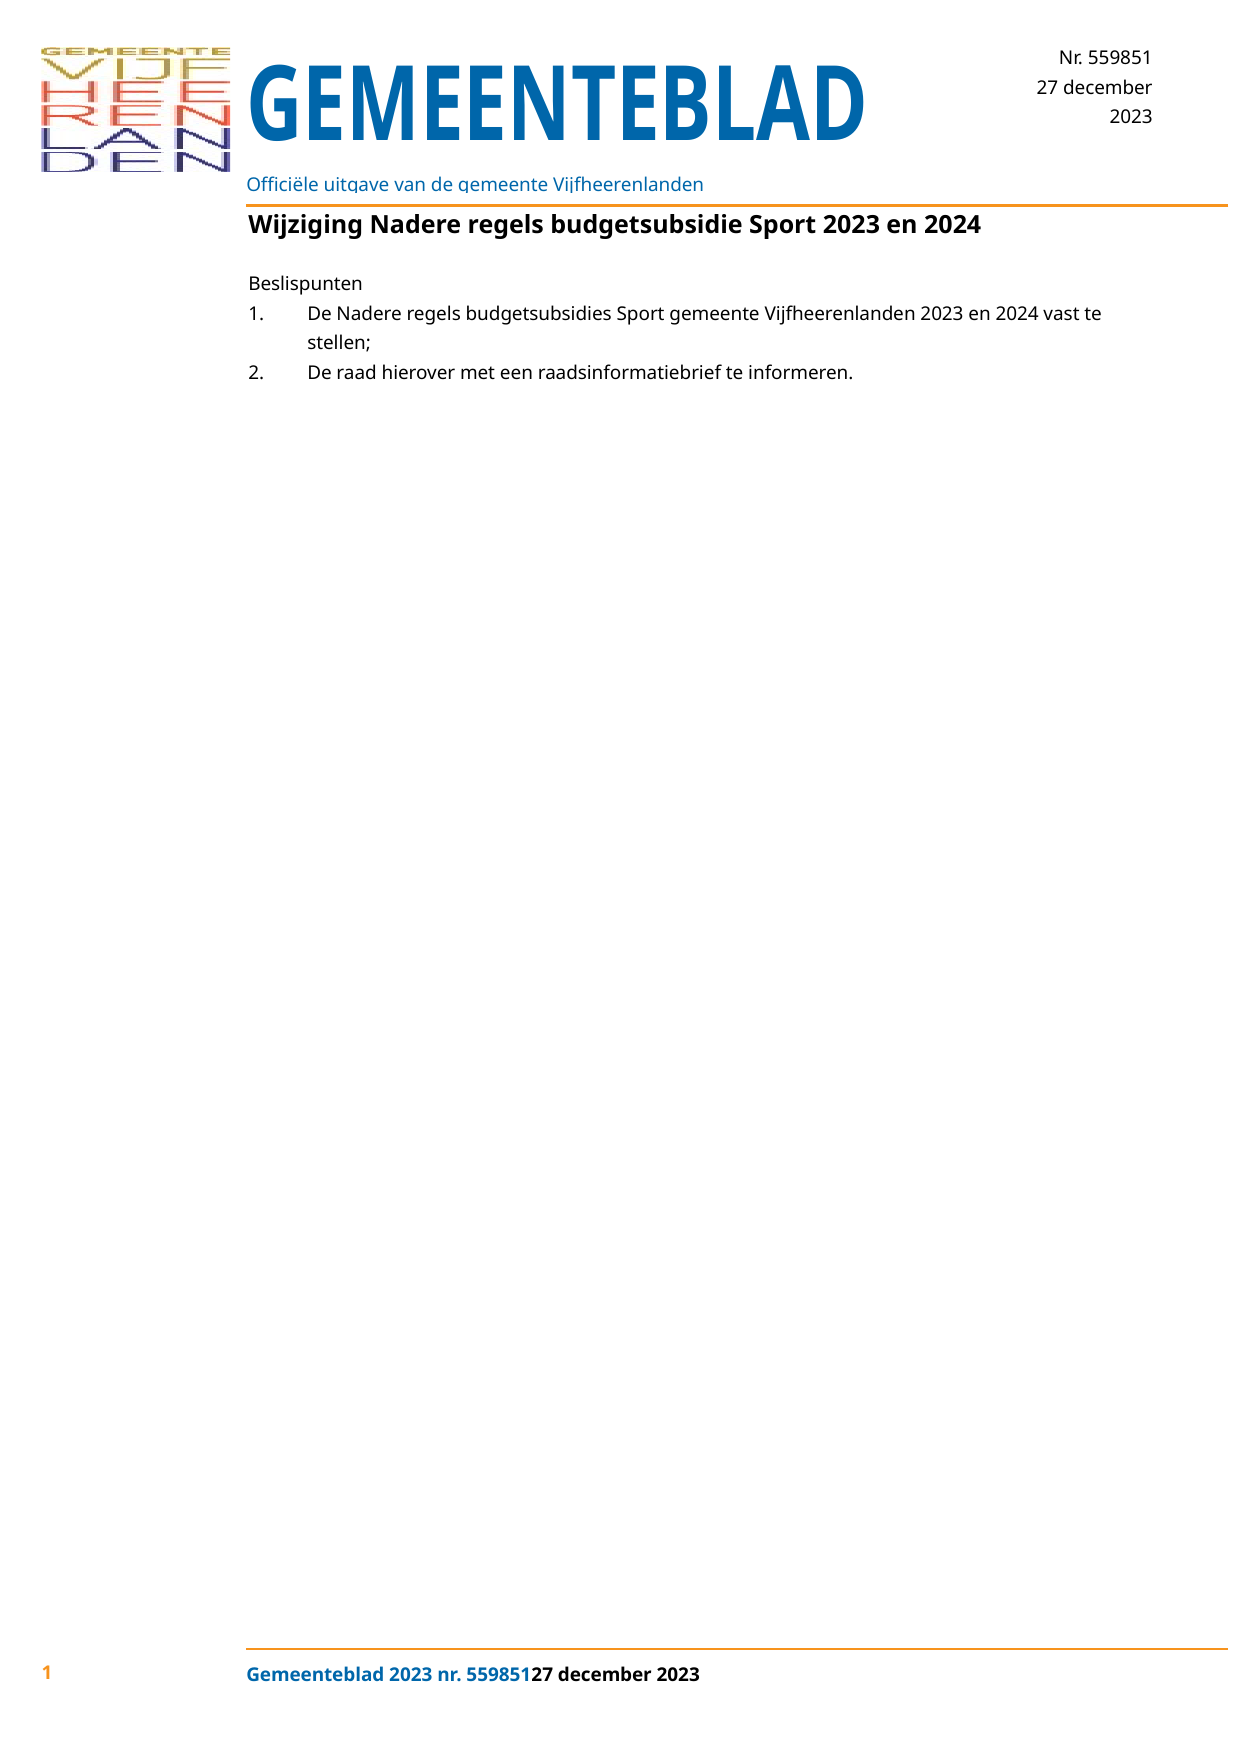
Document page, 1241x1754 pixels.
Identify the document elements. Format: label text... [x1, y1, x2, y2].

text Beslispunten [248, 270, 1152, 296]
picture [41, 47, 231, 172]
text Wijziging Nadere regels budgetsubsidie Sport 2023 en 2024 [248, 207, 1152, 241]
list De Nadere regels budgetsubsidies Sport gemeente Vijfheerenlanden 2023 en 2024 vast te stellen; [248, 300, 1152, 355]
list De raad hierover met een raadsinformatiebrief te informeren. [248, 359, 1152, 385]
